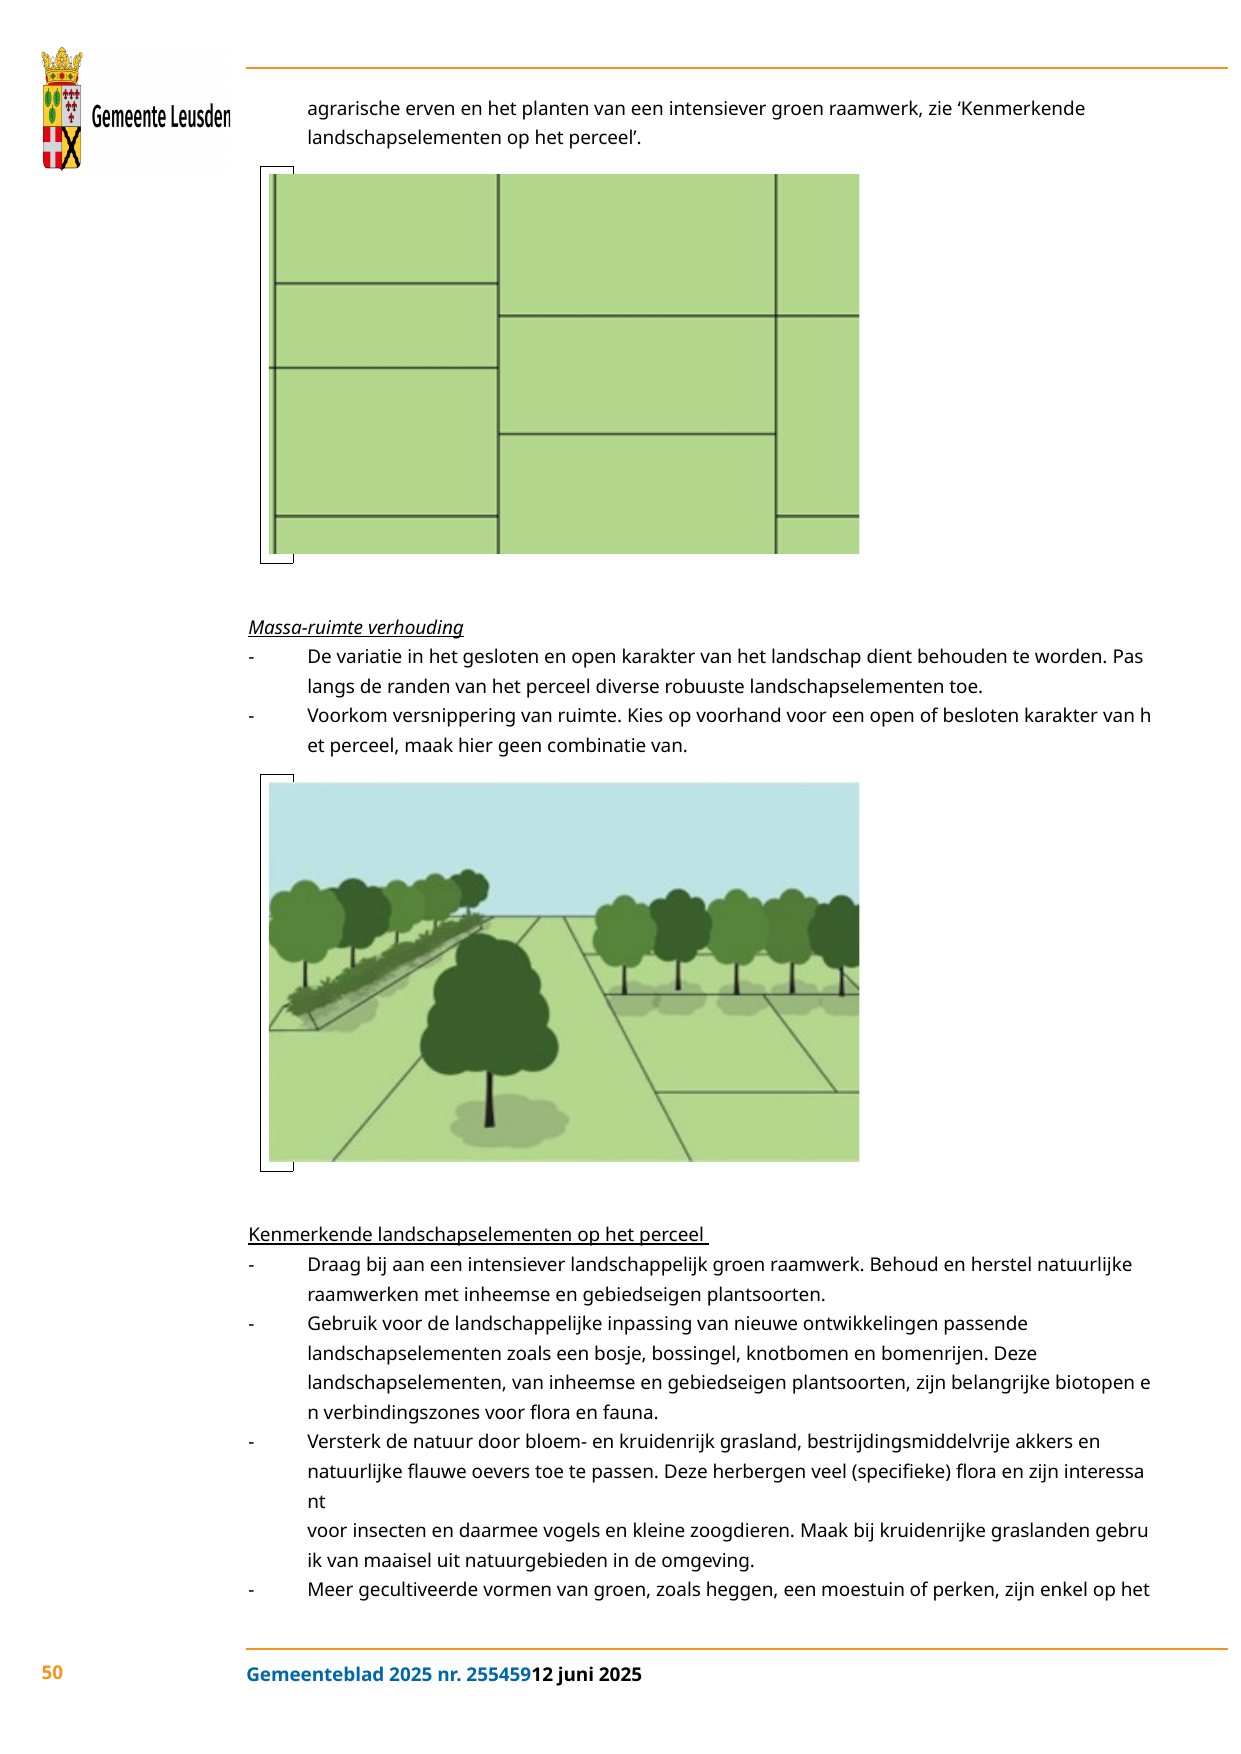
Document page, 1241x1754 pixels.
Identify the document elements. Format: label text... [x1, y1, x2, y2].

picture [268, 174, 860, 554]
list Gebruik voor de landschappelijke inpassing van nieuwe ontwikkelingen passende landschapselementen zoals een bosje, bossingel, knotbomen en bomenrijen. Deze landschapselementen, van inheemse en gebiedseigen plantsoorten, zijn belangrijke biotopen en verbindingszones voor flora en fauna. [248, 1310, 1152, 1425]
list Voorkom versnippering van ruimte. Kies op voorhand voor een open of besloten karakter van het perceel, maak hier geen combinatie van. [248, 703, 1152, 758]
list Meer gecultiveerde vormen van groen, zoals heggen, een moestuin of perken, zijn enkel op het [248, 1577, 1152, 1602]
text Kenmerkende landschapselementen op het perceel [248, 1222, 1152, 1247]
list agrarische erven en het planten van een intensiever groen raamwerk, zie ‘Kenmerkende landschapselementen op het perceel’. [248, 95, 1152, 150]
list De variatie in het gesloten en open karakter van het landschap dient behouden te worden. Pas langs de randen van het perceel diverse robuuste landschapselementen toe. [248, 643, 1152, 699]
list Draag bij aan een intensiever landschappelijk groen raamwerk. Behoud en herstel natuurlijke raamwerken met inheemse en gebiedseigen plantsoorten. [248, 1251, 1152, 1307]
list Versterk de natuur door bloem- en kruidenrijk grasland, bestrijdingsmiddelvrije akkers en natuurlijke flauwe oevers toe te passen. Deze herbergen veel (specifieke) flora en zijn interessant voor insecten en daarmee vogels en kleine zoogdieren. Maak bij kruidenrijke graslanden gebruik van maaisel uit natuurgebieden in de omgeving. [248, 1429, 1152, 1573]
text Massa-ruimte verhouding [248, 614, 1152, 639]
picture [41, 47, 231, 172]
picture [268, 782, 860, 1162]
